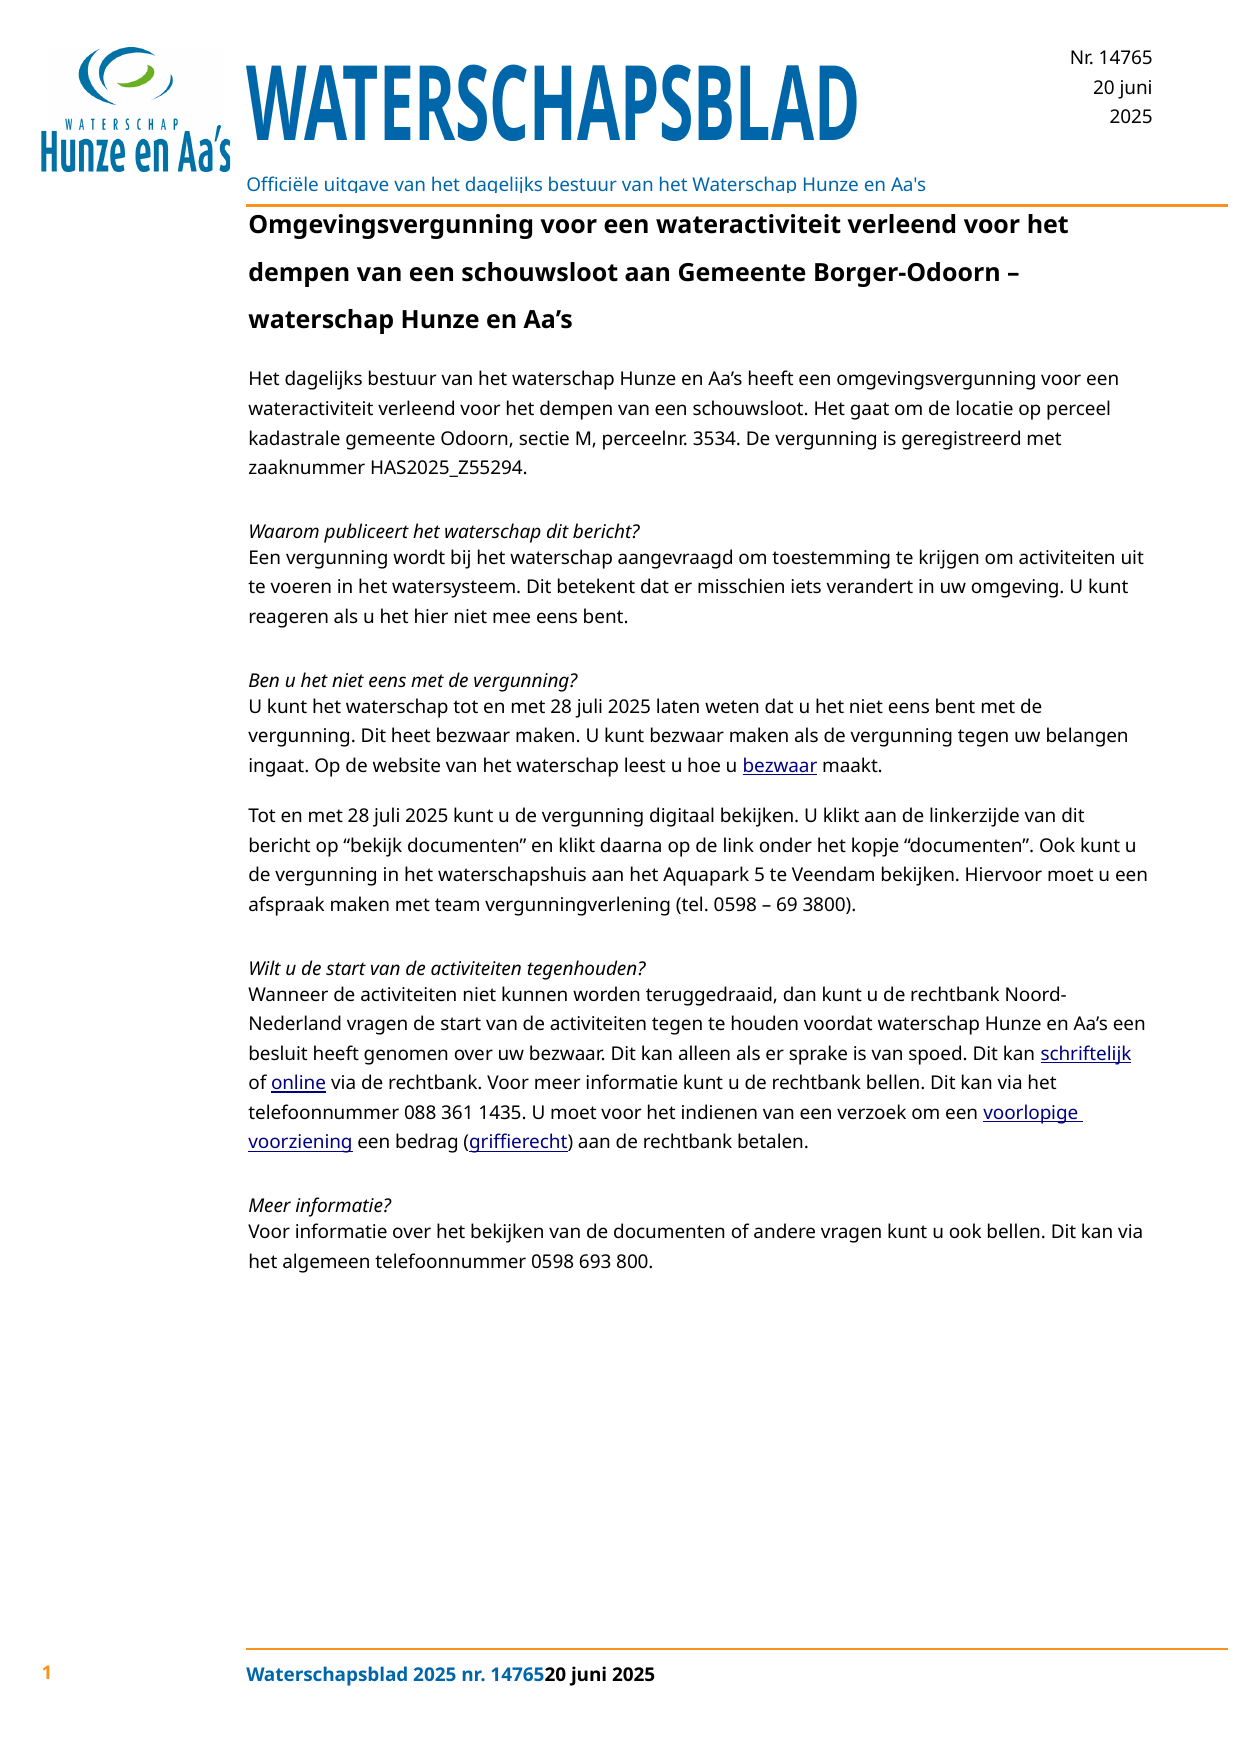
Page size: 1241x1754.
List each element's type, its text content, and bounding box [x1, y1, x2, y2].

text Omgevingsvergunning voor een wateractiviteit verleend voor het dempen van een schouwsloot aan Gemeente Borger-Odoorn – waterschap Hunze en Aa’s [248, 207, 1152, 336]
text Een vergunning wordt bij het waterschap aangevraagd om toestemming te krijgen om activiteiten uit te voeren in het watersysteem. Dit betekent dat er misschien iets verandert in uw omgeving. U kunt reageren als u het hier niet mee eens bent. [248, 544, 1152, 629]
text Ben u het niet eens met de vergunning? [248, 667, 1152, 693]
text Het dagelijks bestuur van het waterschap Hunze en Aa’s heeft een omgevingsvergunning voor een wateractiviteit verleend voor het dempen van een schouwsloot. Het gaat om de locatie op perceel kadastrale gemeente Odoorn, sectie M, perceelnr. 3534. De vergunning is geregistreerd met zaaknummer HAS2025_Z55294. [248, 366, 1152, 480]
picture [183, 163, 191, 172]
text Voor informatie over het bekijken van de documenten of andere vragen kunt u ook bellen. Dit kan via het algemeen telefoonnummer 0598 693 800. [248, 1218, 1152, 1274]
text Wanneer de activiteiten niet kunnen worden teruggedraaid, dan kunt u de rechtbank Noord-Nederland vragen de start van de activiteiten tegen te houden voordat waterschap Hunze en Aa’s een besluit heeft genomen over uw bezwaar. Dit kan alleen als er sprake is van spoed. Dit kan schriftelijk of online via de rechtbank. Voor meer informatie kunt u de rechtbank bellen. Dit kan via het telefoonnummer 088 361 1435. U moet voor het indienen van een verzoek om een voorlopige voorziening een bedrag (griffierecht) aan de rechtbank betalen. [248, 981, 1152, 1154]
picture [47, 154, 51, 172]
text Meer informatie? [248, 1193, 1152, 1218]
text Wilt u de start van de activiteiten tegenhouden? [248, 955, 1152, 981]
picture [41, 47, 231, 172]
text U kunt het waterschap tot en met 28 juli 2025 laten weten dat u het niet eens bent met de vergunning. Dit heet bezwaar maken. U kunt bezwaar maken als de vergunning tegen uw belangen ingaat. Op de website van het waterschap leest u hoe u bezwaar maakt. [248, 693, 1152, 778]
text Tot en met 28 juli 2025 kunt u de vergunning digitaal bekijken. U klikt aan de linkerzijde van dit bericht op “bekijk documenten” en klikt daarna op de link onder het kopje “documenten”. Ook kunt u de vergunning in het waterschapshuis aan het Aquapark 5 te Veendam bekijken. Hiervoor moet u een afspraak maken met team vergunningverlening (tel. 0598 – 69 3800). [248, 802, 1152, 917]
picture [226, 145, 231, 156]
text Waarom publiceert het waterschap dit bericht? [248, 518, 1152, 544]
